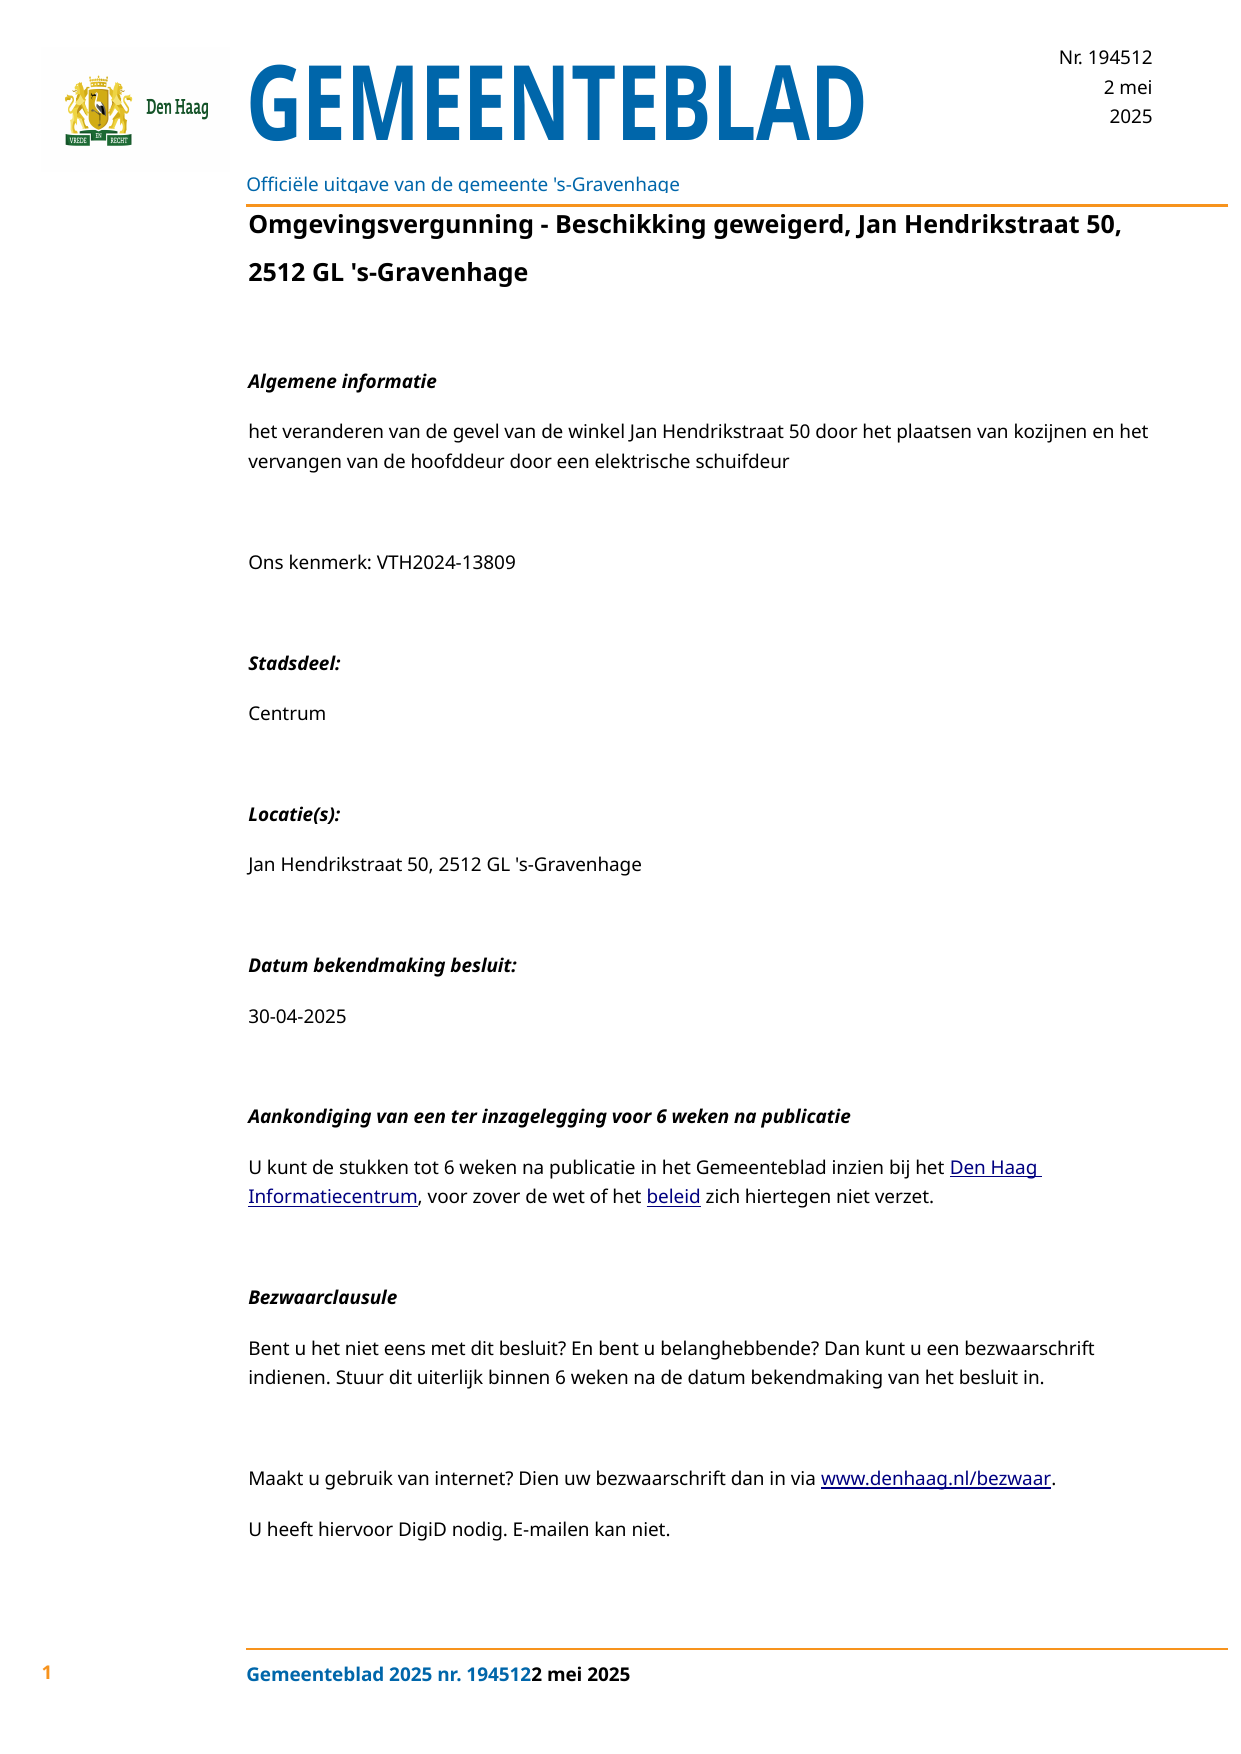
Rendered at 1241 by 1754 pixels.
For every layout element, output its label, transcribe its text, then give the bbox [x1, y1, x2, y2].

text Datum bekendmaking besluit: [248, 952, 1152, 978]
picture [41, 47, 231, 172]
text Stadsdeel: [248, 650, 1152, 676]
text Bent u het niet eens met dit besluit? En bent u belanghebbende? Dan kunt u een bezwaarschrift indienen. Stuur dit uiterlijk binnen 6 weken na de datum bekendmaking van het besluit in. [248, 1335, 1152, 1390]
text Aankondiging van een ter inzagelegging voor 6 weken na publicatie [248, 1104, 1152, 1129]
text Locatie(s): [248, 801, 1152, 827]
text Omgevingsvergunning - Beschikking geweigerd, Jan Hendrikstraat 50, 2512 GL 's-Gravenhage [248, 207, 1152, 288]
text U kunt de stukken tot 6 weken na publicatie in het Gemeenteblad inzien bij het Den Haag Informatiecentrum, voor zover de wet of het beleid zich hiertegen niet verzet. [248, 1154, 1152, 1209]
text U heeft hiervoor DigiD nodig. E-mailen kan niet. [248, 1516, 1152, 1542]
text Centrum [248, 700, 1152, 726]
text Jan Hendrikstraat 50, 2512 GL 's-Gravenhage [248, 852, 1152, 877]
text Algemene informatie [248, 368, 1152, 394]
text Ons kenmerk: VTH2024-13809 [248, 549, 1152, 575]
text Bezwaarclausule [248, 1284, 1152, 1310]
text 30-04-2025 [248, 1003, 1152, 1029]
text Maakt u gebruik van internet? Dien uw bezwaarschrift dan in via www.denhaag.nl/bezwaar. [248, 1465, 1152, 1491]
text het veranderen van de gevel van de winkel Jan Hendrikstraat 50 door het plaatsen van kozijnen en het vervangen van de hoofddeur door een elektrische schuifdeur [248, 419, 1152, 474]
